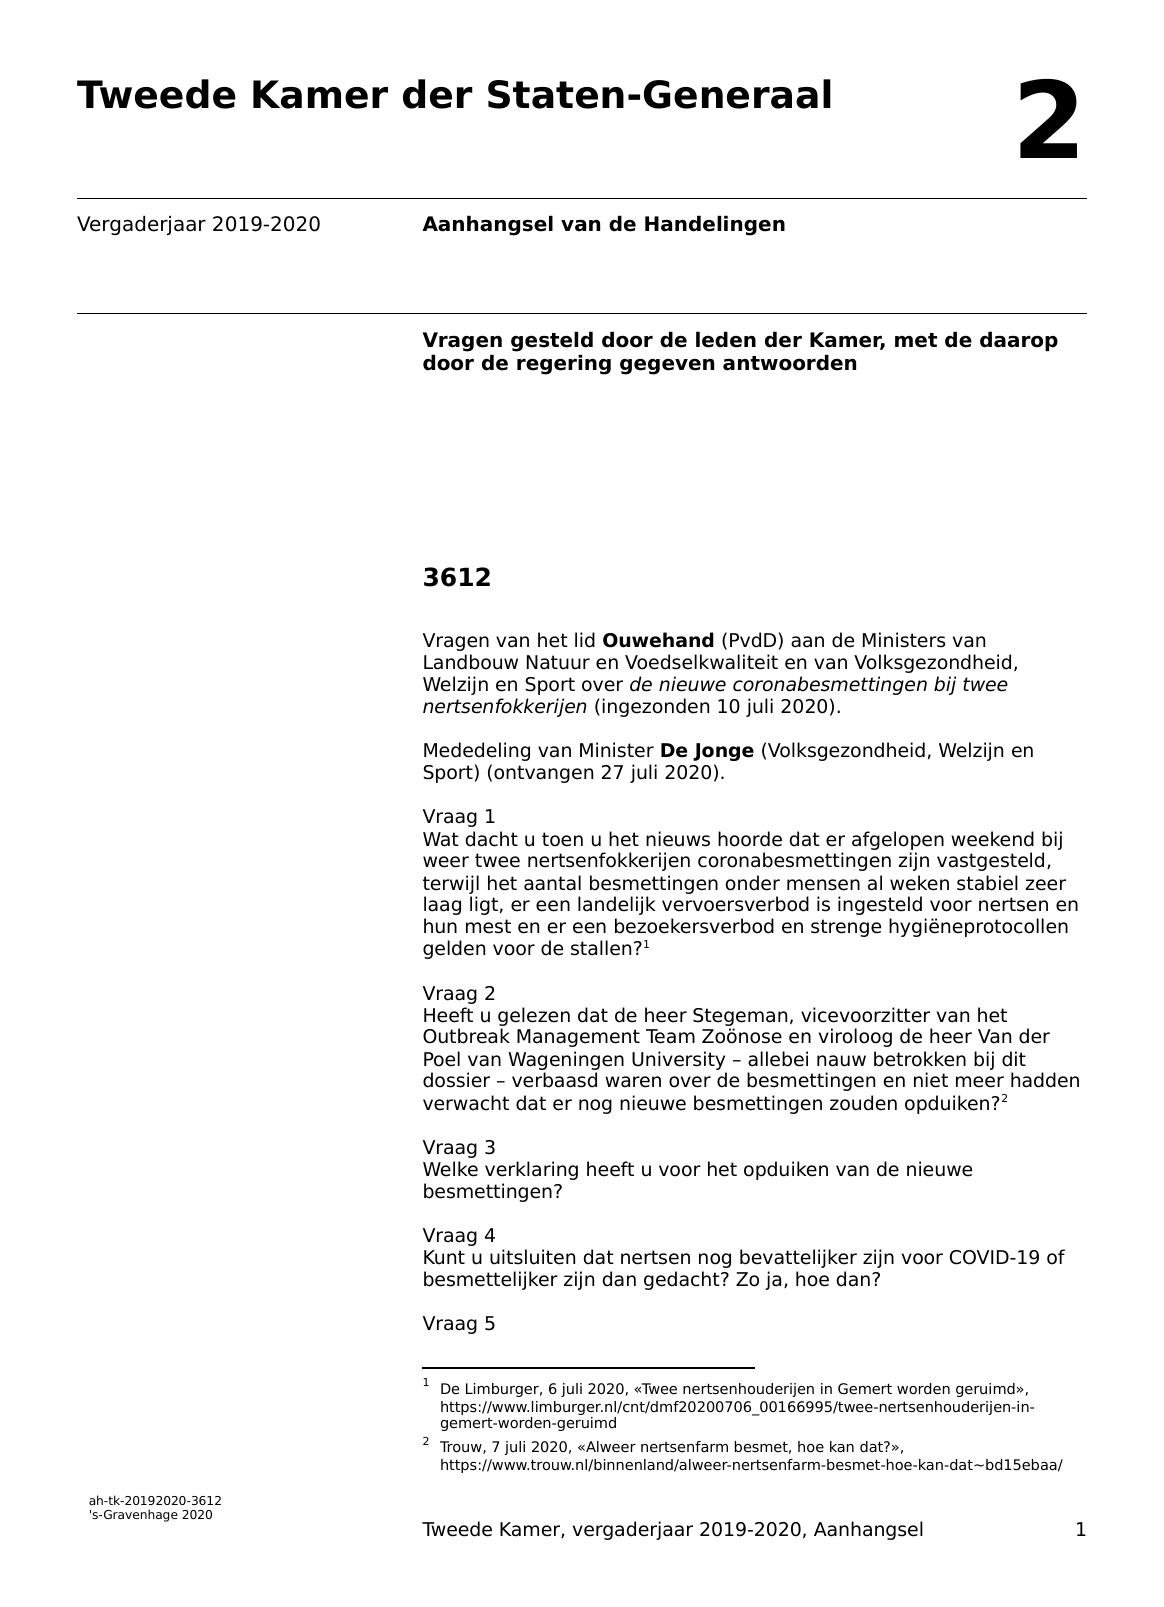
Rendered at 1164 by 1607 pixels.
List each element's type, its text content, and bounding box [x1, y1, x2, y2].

text Vraag 2 [422, 982, 1087, 1004]
text Vraag 1 [422, 806, 1087, 828]
text Trouw, 7 juli 2020, «Alweer nertsenfarm besmet, hoe kan dat?», https://www.trouw.nl/binnenland/alweer-nertsenfarm-besmet-hoe-kan-dat~bd15ebaa/ [422, 1435, 1087, 1474]
table_cell Aanhangsel van de Handelingen [422, 199, 1087, 313]
text Welke verklaring heeft u voor het opduiken van de nieuwe besmettingen? [422, 1158, 1087, 1202]
text Vraag 4 [422, 1225, 1087, 1247]
text Kunt u uitsluiten dat nertsen nog bevattelijker zijn voor COVID-19 of besmettelijker zijn dan gedacht? Zo ja, hoe dan? [422, 1247, 1087, 1291]
text Vragen van het lid Ouwehand (PvdD) aan de Ministers van Landbouw Natuur en Voedselkwaliteit en van Volksgezondheid, Welzijn en Sport over de nieuwe coronabesmettingen bij twee nertsenfokkerijen (ingezonden 10 juli 2020). [422, 630, 1087, 718]
table_header 2 [886, 59, 1087, 198]
text Mededeling van Minister De Jonge (Volksgezondheid, Welzijn en Sport) (ontvangen 27 juli 2020). [422, 740, 1087, 784]
text Vraag 3 [422, 1137, 1087, 1158]
table_header Tweede Kamer der Staten-Generaal [77, 59, 886, 198]
text 3612 [422, 563, 1087, 592]
text Heeft u gelezen dat de heer Stegeman, vicevoorzitter van het Outbreak Management Team Zoönose en viroloog de heer Van der Poel van Wageningen University – allebei nauw betrokken bij dit dossier – verbaasd waren over de besmettingen en niet meer hadden verwacht dat er nog nieuwe besmettingen zouden opduiken? [422, 1004, 1087, 1114]
table_cell Vragen gesteld door de leden der Kamer, met de daarop door de regering gegeven antwoorden [422, 314, 1087, 375]
table_cell Vergaderjaar 2019-2020 [77, 199, 422, 313]
table_cell [77, 314, 422, 375]
text De Limburger, 6 juli 2020, «Twee nertsenhouderijen in Gemert worden geruimd», https://www.limburger.nl/cnt/dmf20200706_00166995/twee-nertsenhouderijen-in-gemert-worden-geruimd [422, 1377, 1087, 1432]
text ah-tk-20192020-3612 [88, 1494, 323, 1508]
text Vraag 5 [422, 1313, 1087, 1335]
text Wat dacht u toen u het nieuws hoorde dat er afgelopen weekend bij weer twee nertsenfokkerijen coronabesmettingen zijn vastgesteld, terwijl het aantal besmettingen onder mensen al weken stabiel zeer laag ligt, er een landelijk vervoersverbod is ingesteld voor nertsen en hun mest en er een bezoekersverbod en strenge hygiëneprotocollen gelden voor de stallen? [422, 828, 1087, 960]
text 's-Gravenhage 2020 [88, 1508, 323, 1522]
